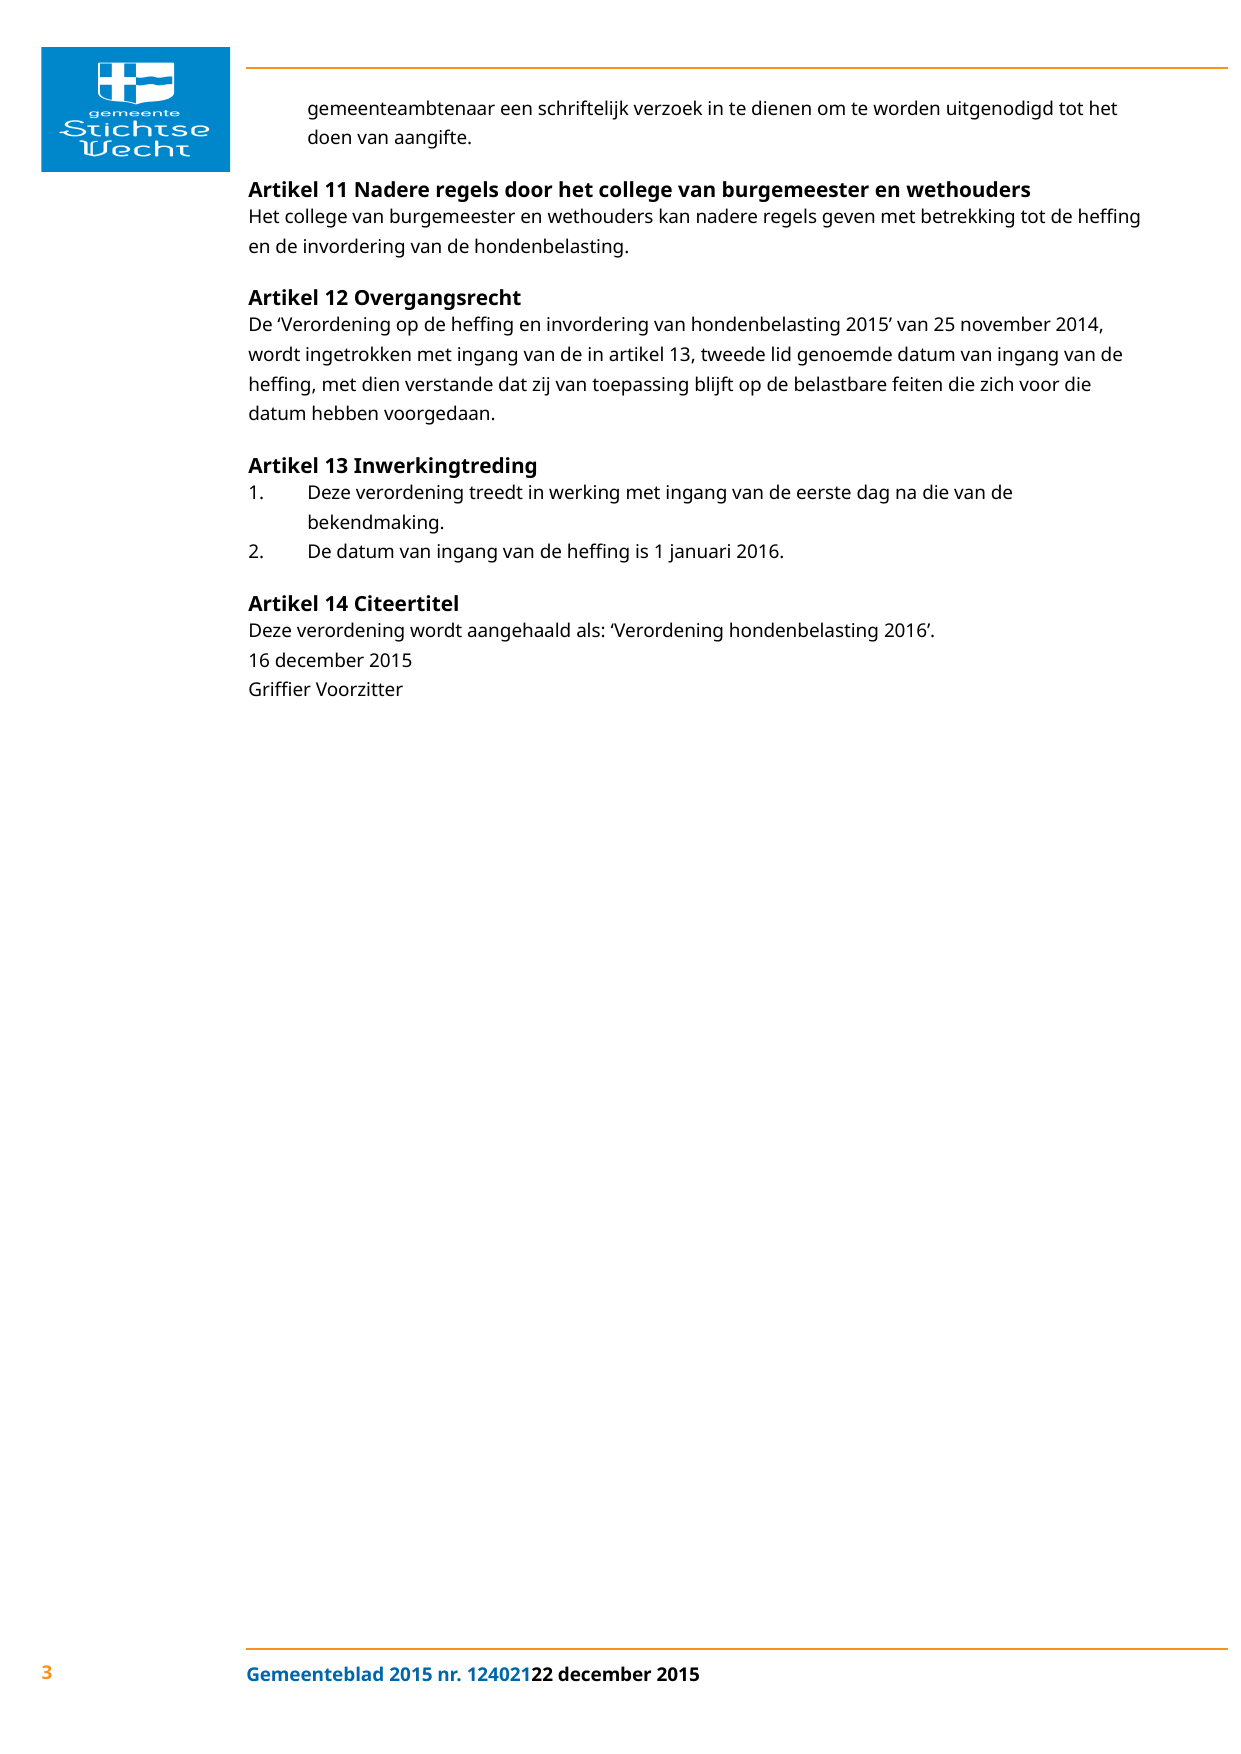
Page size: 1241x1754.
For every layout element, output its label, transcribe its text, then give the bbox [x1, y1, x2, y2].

text 16 december 2015 [248, 647, 1152, 673]
text Artikel 12 Overgangsrecht [248, 283, 1152, 312]
picture [137, 63, 174, 103]
text Deze verordening wordt aangehaald als: ‘Verordening hondenbelasting 2016’. [248, 617, 1152, 643]
text Griffier Voorzitter [248, 676, 1152, 702]
text De ‘Verordening op de heffing en invordering van hondenbelasting 2015’ van 25 november 2014, wordt ingetrokken met ingang van de in artikel 13, tweede lid genoemde datum van ingang van de heffing, met dien verstande dat zij van toepassing blijft op de belastbare feiten die zich voor die datum hebben voorgedaan. [248, 312, 1152, 426]
text Artikel 13 Inwerkingtreding [248, 451, 1152, 479]
picture [99, 63, 135, 101]
list gemeenteambtenaar een schriftelijk verzoek in te dienen om te worden uitgenodigd tot het doen van aangifte. [248, 95, 1152, 150]
text Het college van burgemeester en wethouders kan nadere regels geven met betrekking tot de heffing en de invordering van de hondenbelasting. [248, 203, 1152, 258]
text Artikel 11 Nadere regels door het college van burgemeester en wethouders [248, 175, 1152, 203]
list De datum van ingang van de heffing is 1 januari 2016. [248, 538, 1152, 564]
text Artikel 14 Citeertitel [248, 589, 1152, 617]
list Deze verordening treedt in werking met ingang van de eerste dag na die van de bekendmaking. [248, 479, 1152, 534]
